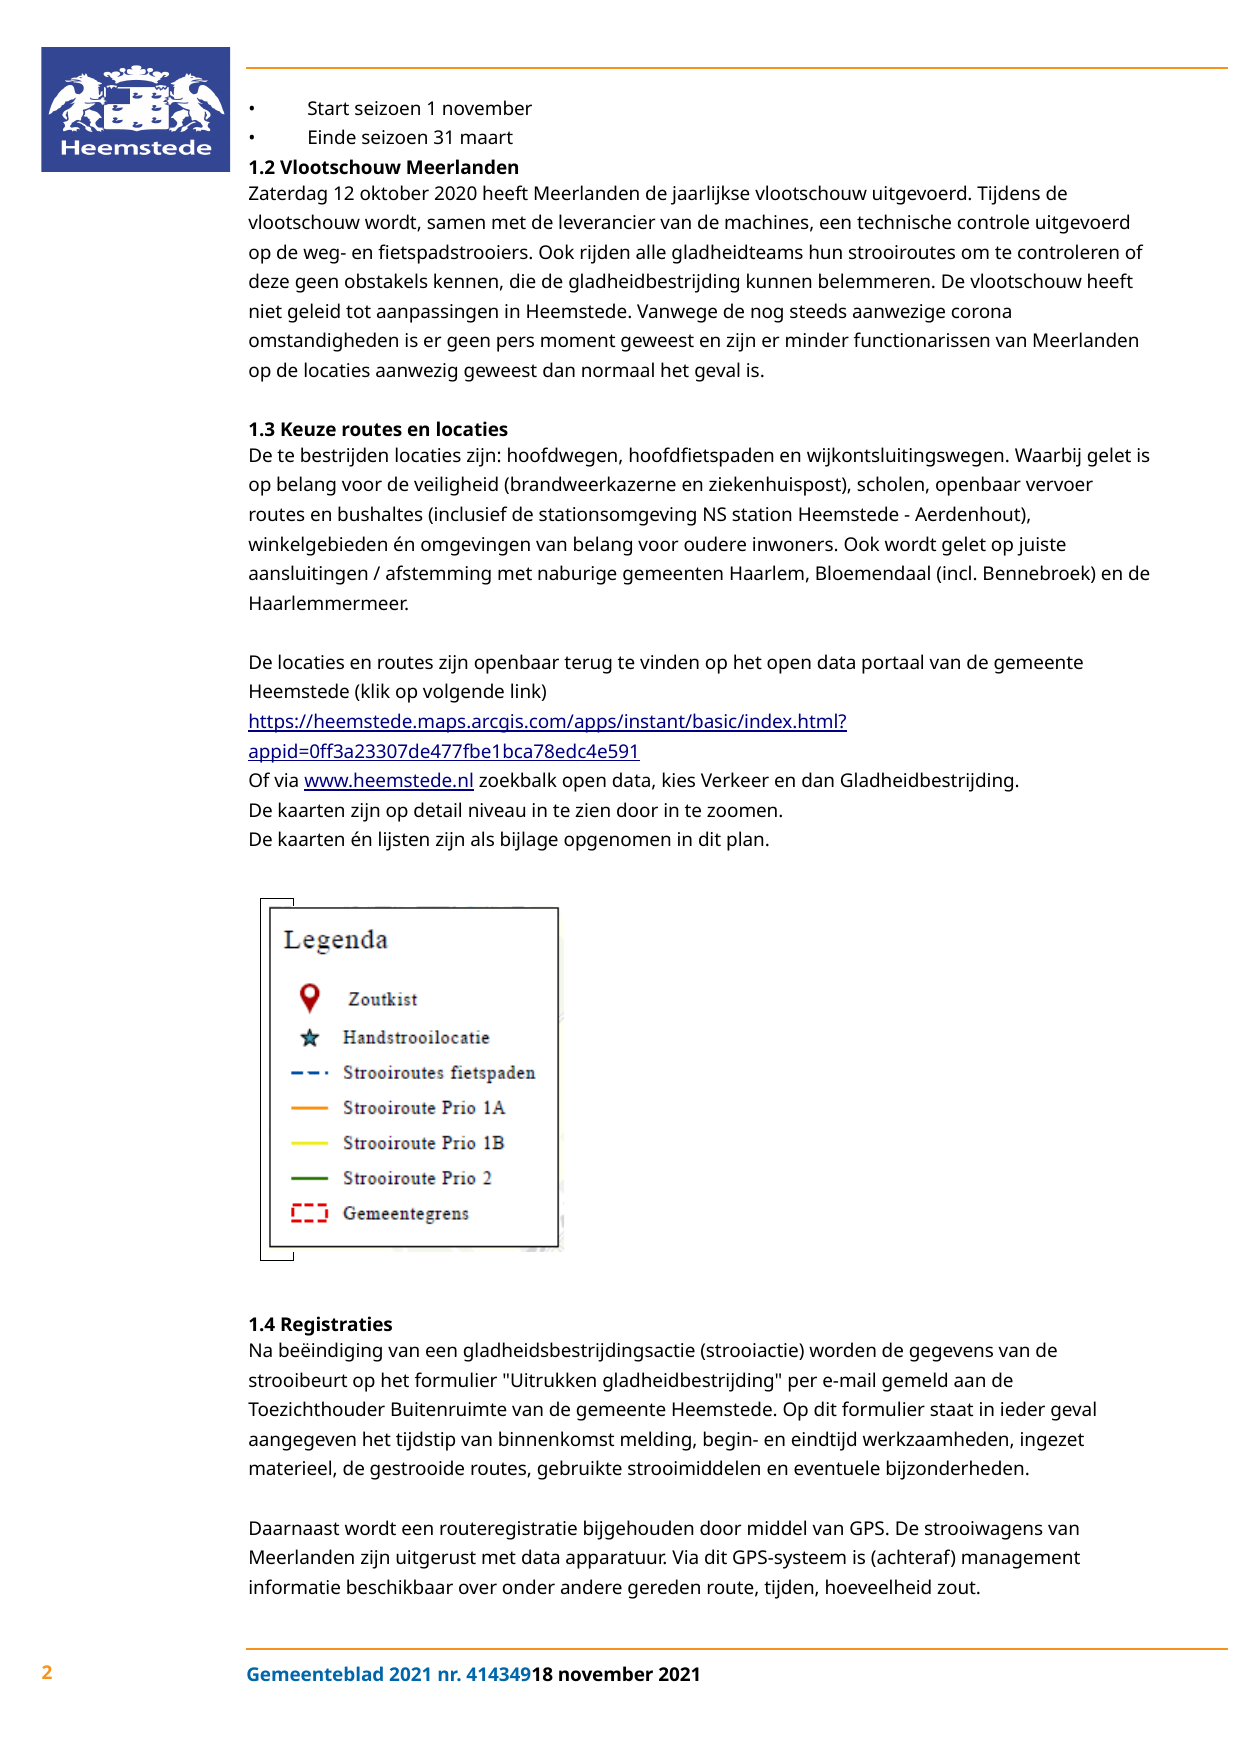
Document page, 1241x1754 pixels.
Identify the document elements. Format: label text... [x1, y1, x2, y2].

text Of via www.heemstede.nl zoekbalk open data, kies Verkeer en dan Gladheidbestrijding. [248, 767, 1152, 793]
picture [268, 906, 565, 1252]
text De kaarten én lijsten zijn als bijlage opgenomen in dit plan. [248, 827, 1152, 852]
text 1.3 Keuze routes en locaties [248, 416, 1152, 442]
list Start seizoen 1 november [248, 95, 1152, 121]
text De te bestrijden locaties zijn: hoofdwegen, hoofdfietspaden en wijkontsluitingswegen. Waarbij gelet is op belang voor de veiligheid (brandweerkazerne en ziekenhuispost), scholen, openbaar vervoer routes en bushaltes (inclusief de stationsomgeving NS station Heemstede - Aerdenhout), winkelgebieden én omgevingen van belang voor oudere inwoners. Ook wordt gelet op juiste aansluitingen / afstemming met naburige gemeenten Haarlem, Bloemendaal (incl. Bennebroek) en de Haarlemmermeer. [248, 442, 1152, 616]
list Einde seizoen 31 maart [248, 124, 1152, 150]
text https://heemstede.maps.arcgis.com/apps/instant/basic/index.html?appid=0ff3a23307de477fbe1bca78edc4e591 [248, 708, 1152, 764]
text 1.4 Registraties [248, 1311, 1152, 1337]
text De kaarten zijn op detail niveau in te zien door in te zoomen. [248, 797, 1152, 823]
text Na beëindiging van een gladheidsbestrijdingsactie (strooiactie) worden de gegevens van de strooibeurt op het formulier "Uitrukken gladheidbestrijding" per e-mail gemeld aan de Toezichthouder Buitenruimte van de gemeente Heemstede. Op dit formulier staat in ieder geval aangegeven het tijdstip van binnenkomst melding, begin- en eindtijd werkzaamheden, ingezet materieel, de gestrooide routes, gebruikte strooimiddelen en eventuele bijzonderheden. [248, 1337, 1152, 1481]
text De locaties en routes zijn openbaar terug te vinden op het open data portaal van de gemeente Heemstede (klik op volgende link) [248, 649, 1152, 704]
text Zaterdag 12 oktober 2020 heeft Meerlanden de jaarlijkse vlootschouw uitgevoerd. Tijdens de vlootschouw wordt, samen met de leverancier van de machines, een technische controle uitgevoerd op de weg- en fietspadstrooiers. Ook rijden alle gladheidteams hun strooiroutes om te controleren of deze geen obstakels kennen, die de gladheidbestrijding kunnen belemmeren. De vlootschouw heeft niet geleid tot aanpassingen in Heemstede. Vanwege de nog steeds aanwezige corona omstandigheden is er geen pers moment geweest en zijn er minder functionarissen van Meerlanden op de locaties aanwezig geweest dan normaal het geval is. [248, 180, 1152, 383]
text 1.2 Vlootschouw Meerlanden [248, 154, 1152, 180]
text Daarnaast wordt een routeregistratie bijgehouden door middel van GPS. De strooiwagens van Meerlanden zijn uitgerust met data apparatuur. Via dit GPS-systeem is (achteraf) management informatie beschikbaar over onder andere gereden route, tijden, hoeveelheid zout. [248, 1515, 1152, 1599]
picture [41, 47, 231, 172]
